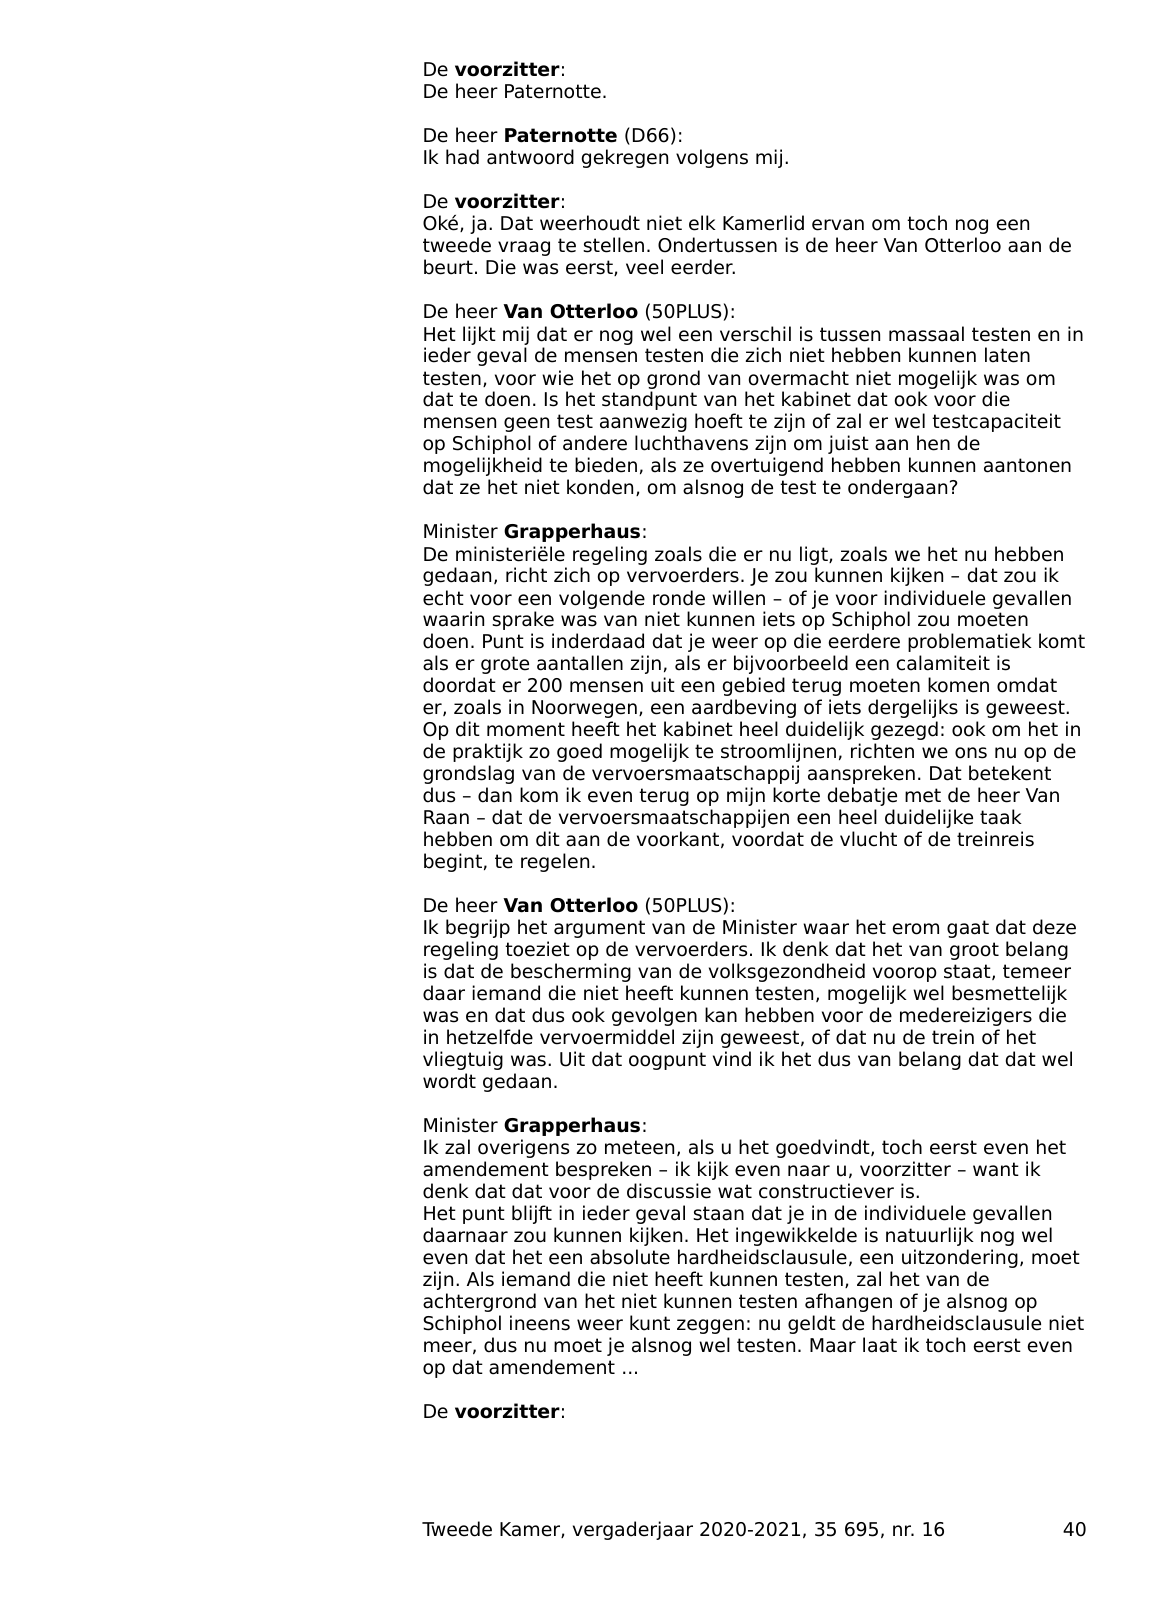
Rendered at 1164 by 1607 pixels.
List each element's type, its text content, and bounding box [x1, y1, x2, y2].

text De heer Paternotte (D66): [422, 125, 1087, 147]
text Minister Grapperhaus: [422, 521, 1087, 543]
text Het punt blijft in ieder geval staan dat je in de individuele gevallen daarnaar zou kunnen kijken. Het ingewikkelde is natuurlijk nog wel even dat het een absolute hardheidsclausule, een uitzondering, moet zijn. Als iemand die niet heeft kunnen testen, zal het van de achtergrond van het niet kunnen testen afhangen of je alsnog op Schiphol ineens weer kunt zeggen: nu geldt de hardheidsclausule niet meer, dus nu moet je alsnog wel testen. Maar laat ik toch eerst even op dat amendement ... [422, 1203, 1087, 1379]
text De voorzitter: [422, 1401, 1087, 1423]
text De voorzitter: [422, 191, 1087, 213]
text De voorzitter: [422, 59, 1087, 81]
text Minister Grapperhaus: [422, 1115, 1087, 1137]
text Oké, ja. Dat weerhoudt niet elk Kamerlid ervan om toch nog een tweede vraag te stellen. Ondertussen is de heer Van Otterloo aan de beurt. Die was eerst, veel eerder. [422, 213, 1087, 279]
text De heer Van Otterloo (50PLUS): [422, 301, 1087, 323]
text De heer Paternotte. [422, 81, 1087, 103]
text Ik begrijp het argument van de Minister waar het erom gaat dat deze regeling toeziet op de vervoerders. Ik denk dat het van groot belang is dat de bescherming van de volksgezondheid voorop staat, temeer daar iemand die niet heeft kunnen testen, mogelijk wel besmettelijk was en dat dus ook gevolgen kan hebben voor de medereizigers die in hetzelfde vervoermiddel zijn geweest, of dat nu de trein of het vliegtuig was. Uit dat oogpunt vind ik het dus van belang dat dat wel wordt gedaan. [422, 917, 1087, 1093]
text De heer Van Otterloo (50PLUS): [422, 895, 1087, 917]
text Ik had antwoord gekregen volgens mij. [422, 147, 1087, 169]
text Ik zal overigens zo meteen, als u het goedvindt, toch eerst even het amendement bespreken – ik kijk even naar u, voorzitter – want ik denk dat dat voor de discussie wat constructiever is. [422, 1137, 1087, 1203]
text Het lijkt mij dat er nog wel een verschil is tussen massaal testen en in ieder geval de mensen testen die zich niet hebben kunnen laten testen, voor wie het op grond van overmacht niet mogelijk was om dat te doen. Is het standpunt van het kabinet dat ook voor die mensen geen test aanwezig hoeft te zijn of zal er wel testcapaciteit op Schiphol of andere luchthavens zijn om juist aan hen de mogelijkheid te bieden, als ze overtuigend hebben kunnen aantonen dat ze het niet konden, om alsnog de test te ondergaan? [422, 323, 1087, 499]
text De ministeriële regeling zoals die er nu ligt, zoals we het nu hebben gedaan, richt zich op vervoerders. Je zou kunnen kijken – dat zou ik echt voor een volgende ronde willen – of je voor individuele gevallen waarin sprake was van niet kunnen iets op Schiphol zou moeten doen. Punt is inderdaad dat je weer op die eerdere problematiek komt als er grote aantallen zijn, als er bijvoorbeeld een calamiteit is doordat er 200 mensen uit een gebied terug moeten komen omdat er, zoals in Noorwegen, een aardbeving of iets dergelijks is geweest. Op dit moment heeft het kabinet heel duidelijk gezegd: ook om het in de praktijk zo goed mogelijk te stroomlijnen, richten we ons nu op de grondslag van de vervoersmaatschappij aanspreken. Dat betekent dus – dan kom ik even terug op mijn korte debatje met de heer Van Raan – dat de vervoersmaatschappijen een heel duidelijke taak hebben om dit aan de voorkant, voordat de vlucht of de treinreis begint, te regelen. [422, 543, 1087, 873]
